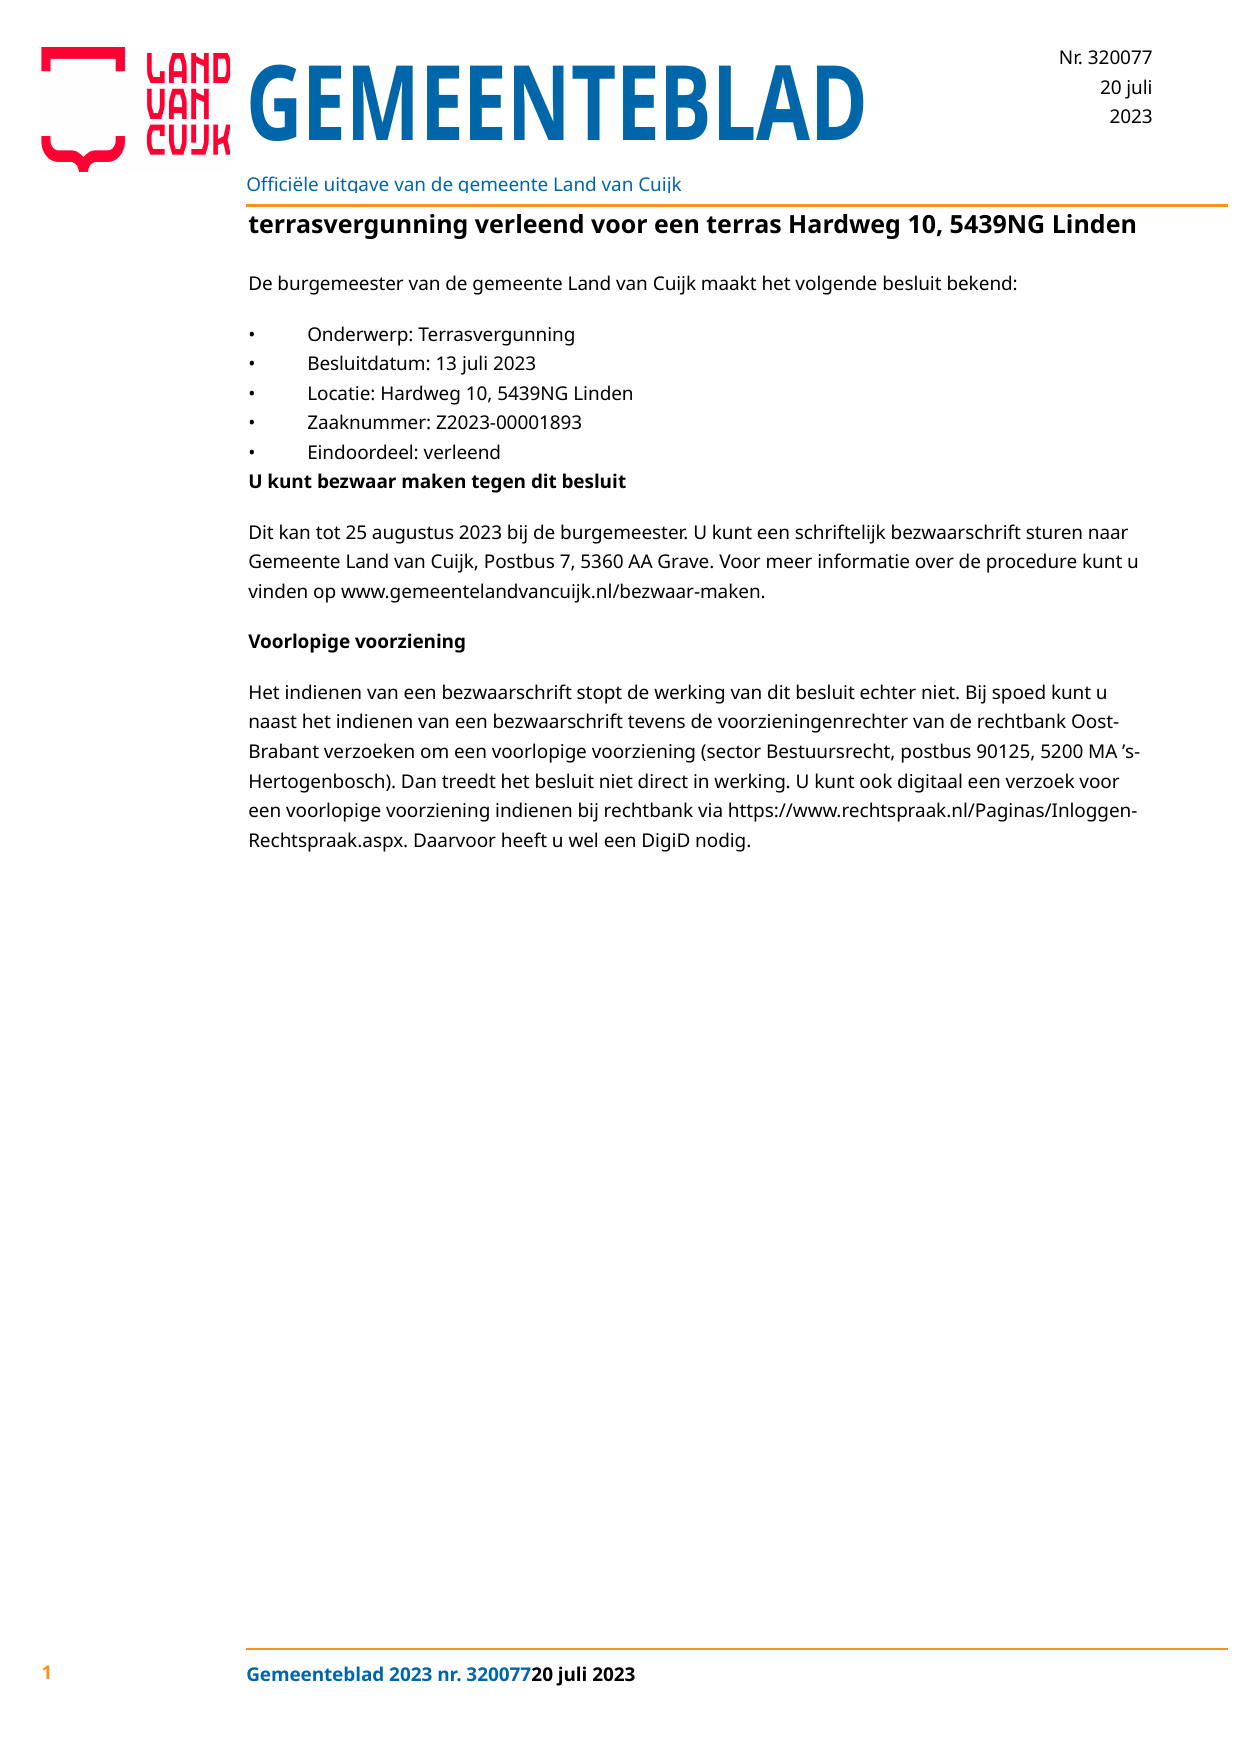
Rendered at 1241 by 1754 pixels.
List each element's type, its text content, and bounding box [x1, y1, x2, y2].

list Besluitdatum: 13 juli 2023 [248, 350, 1152, 376]
text Voorlopige voorziening [248, 629, 1152, 654]
text De burgemeester van de gemeente Land van Cuijk maakt het volgende besluit bekend: [248, 270, 1152, 296]
list Locatie: Hardweg 10, 5439NG Linden [248, 380, 1152, 406]
list Eindoordeel: verleend [248, 439, 1152, 465]
text Het indienen van een bezwaarschrift stopt de werking van dit besluit echter niet. Bij spoed kunt u naast het indienen van een bezwaarschrift tevens de voorzieningenrechter van de rechtbank Oost-Brabant verzoeken om een voorlopige voorziening (sector Bestuursrecht, postbus 90125, 5200 MA ’s-Hertogenbosch). Dan treedt het besluit niet direct in werking. U kunt ook digitaal een verzoek voor een voorlopige voorziening indienen bij rechtbank via https://www.rechtspraak.nl/Paginas/Inloggen-Rechtspraak.aspx. Daarvoor heeft u wel een DigiD nodig. [248, 679, 1152, 853]
text terrasvergunning verleend voor een terras Hardweg 10, 5439NG Linden [248, 207, 1152, 241]
picture [41, 47, 231, 172]
text U kunt bezwaar maken tegen dit besluit [248, 469, 1152, 494]
list Onderwerp: Terrasvergunning [248, 321, 1152, 346]
text Dit kan tot 25 augustus 2023 bij de burgemeester. U kunt een schriftelijk bezwaarschrift sturen naar Gemeente Land van Cuijk, Postbus 7, 5360 AA Grave. Voor meer informatie over de procedure kunt u vinden op www.gemeentelandvancuijk.nl/bezwaar-maken. [248, 519, 1152, 604]
list Zaaknummer: Z2023-00001893 [248, 409, 1152, 435]
